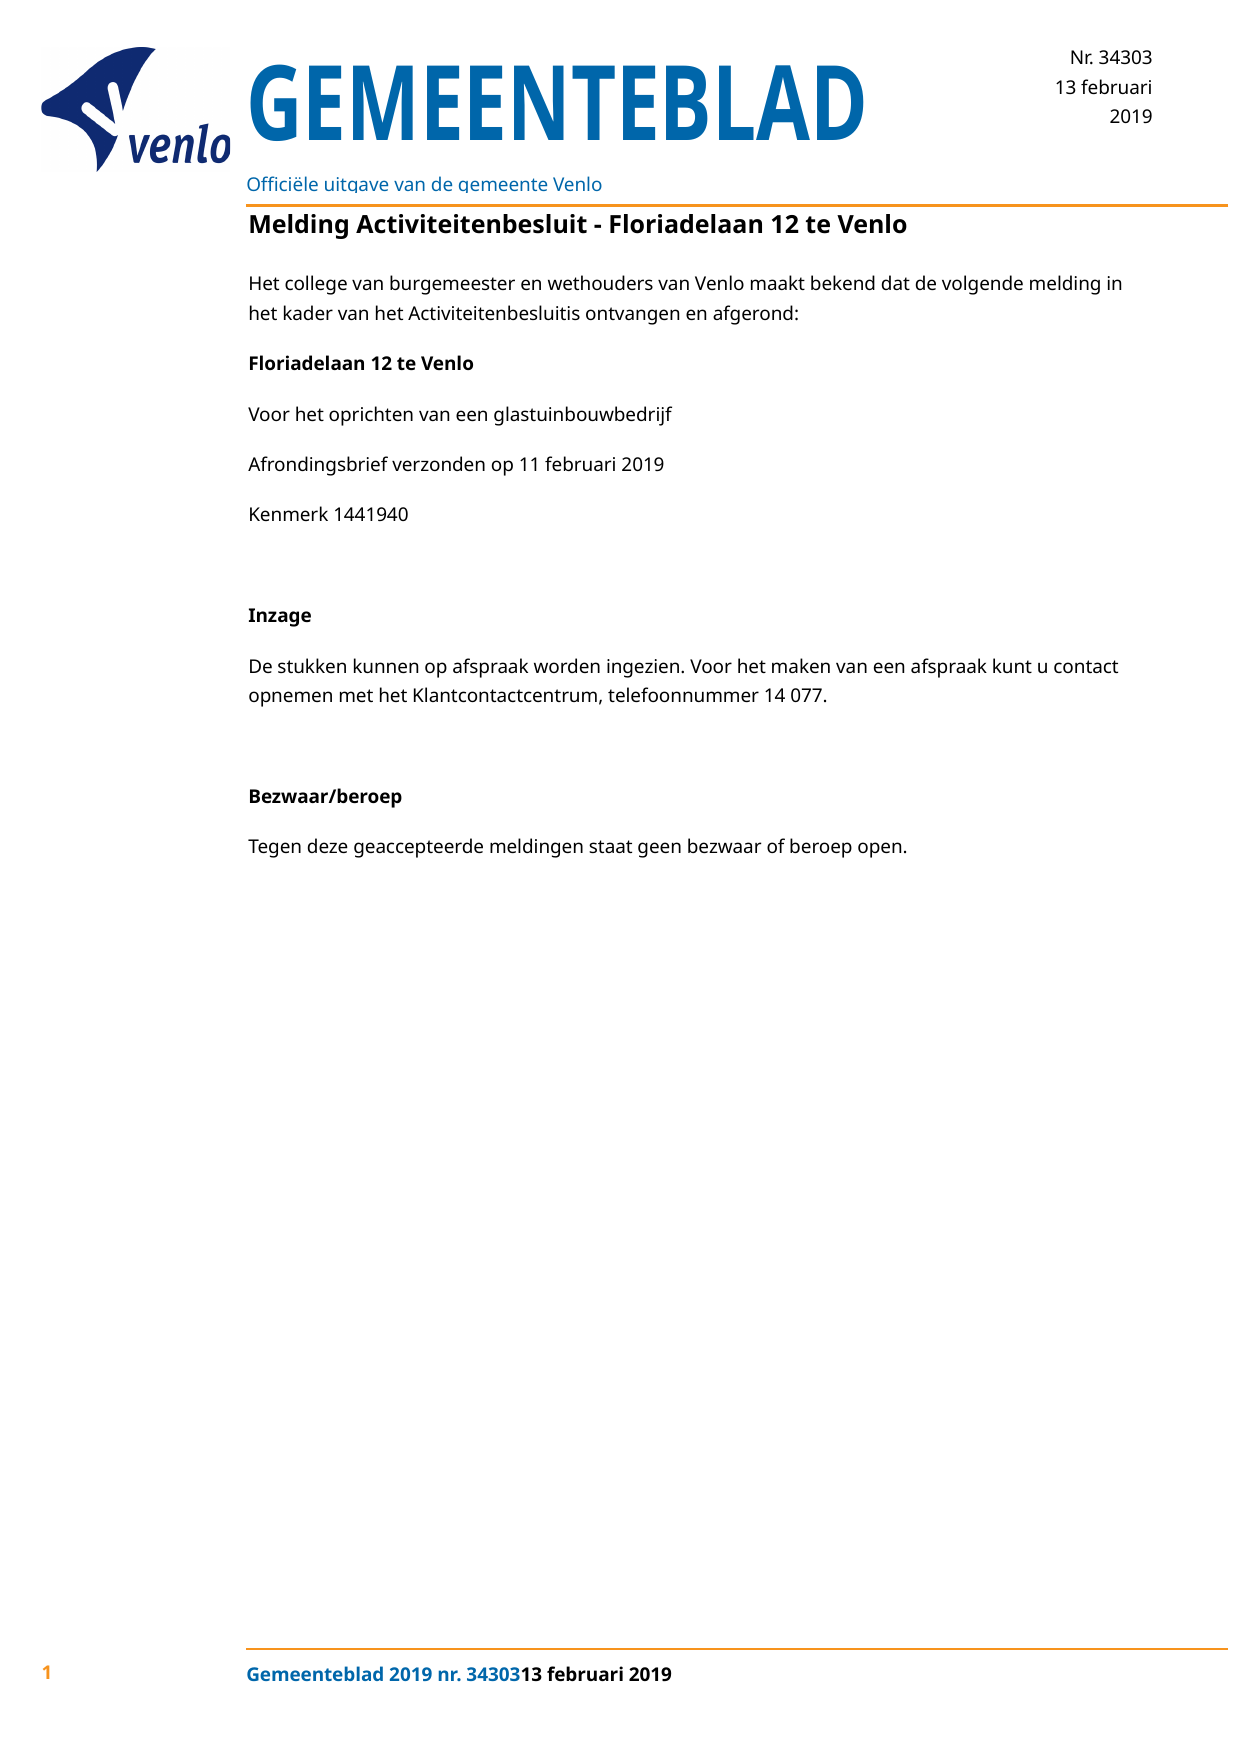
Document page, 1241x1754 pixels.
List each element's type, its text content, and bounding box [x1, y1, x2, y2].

picture [41, 47, 231, 172]
text Floriadelaan 12 te Venlo [248, 350, 1152, 376]
text Kenmerk 1441940 [248, 502, 1152, 527]
text Afrondingsbrief verzonden op 11 februari 2019 [248, 451, 1152, 477]
text Inzage [248, 602, 1152, 628]
text Het college van burgemeester en wethouders van Venlo maakt bekend dat de volgende melding in het kader van het Activiteitenbesluitis ontvangen en afgerond: [248, 270, 1152, 326]
text Bezwaar/beroep [248, 783, 1152, 809]
text Melding Activiteitenbesluit - Floriadelaan 12 te Venlo [248, 207, 1152, 241]
text Tegen deze geaccepteerde meldingen staat geen bezwaar of beroep open. [248, 834, 1152, 859]
text De stukken kunnen op afspraak worden ingezien. Voor het maken van een afspraak kunt u contact opnemen met het Klantcontactcentrum, telefoonnummer 14 077. [248, 653, 1152, 708]
text Voor het oprichten van een glastuinbouwbedrijf [248, 401, 1152, 426]
